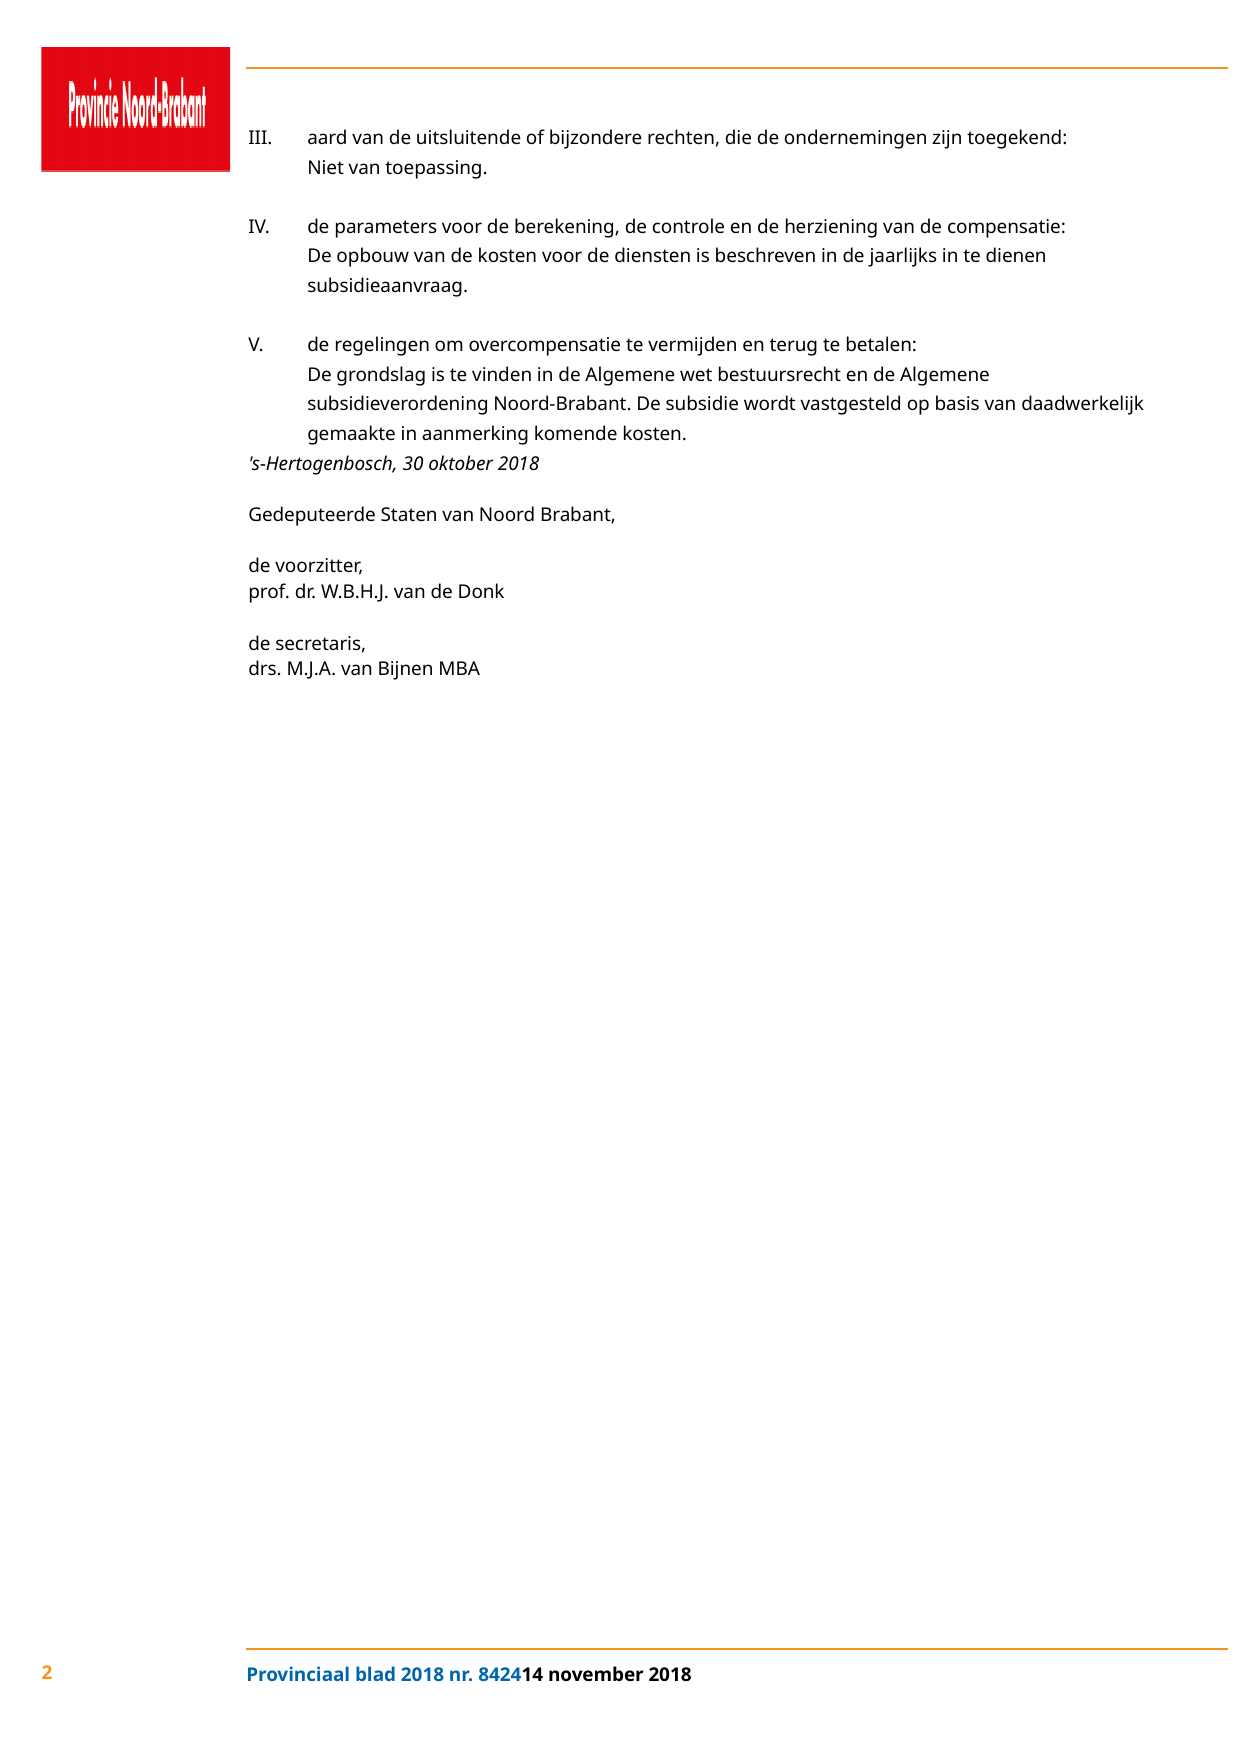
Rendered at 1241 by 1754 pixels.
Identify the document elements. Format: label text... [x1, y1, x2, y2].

text drs. M.J.A. van Bijnen MBA [248, 656, 1152, 681]
picture [41, 47, 231, 172]
text Gedeputeerde Staten van Noord Brabant, [248, 501, 1152, 527]
list De opbouw van de kosten voor de diensten is beschreven in de jaarlijks in te dienen subsidieaanvraag. [248, 243, 1152, 298]
list aard van de uitsluitende of bijzondere rechten, die de ondernemingen zijn toegekend: [248, 124, 1152, 150]
text de secretaris, [248, 630, 1152, 656]
text de voorzitter, [248, 553, 1152, 578]
text prof. dr. W.B.H.J. van de Donk [248, 578, 1152, 604]
list De grondslag is te vinden in de Algemene wet bestuursrecht en de Algemene subsidieverordening Noord-Brabant. De subsidie wordt vastgesteld op basis van daadwerkelijk gemaakte in aanmerking komende kosten. [248, 361, 1152, 446]
text 's-Hertogenbosch, 30 oktober 2018 [248, 450, 1152, 476]
list de parameters voor de berekening, de controle en de herziening van de compensatie: [248, 213, 1152, 239]
list de regelingen om overcompensatie te vermijden en terug te betalen: [248, 331, 1152, 357]
list Niet van toepassing. [248, 154, 1152, 180]
